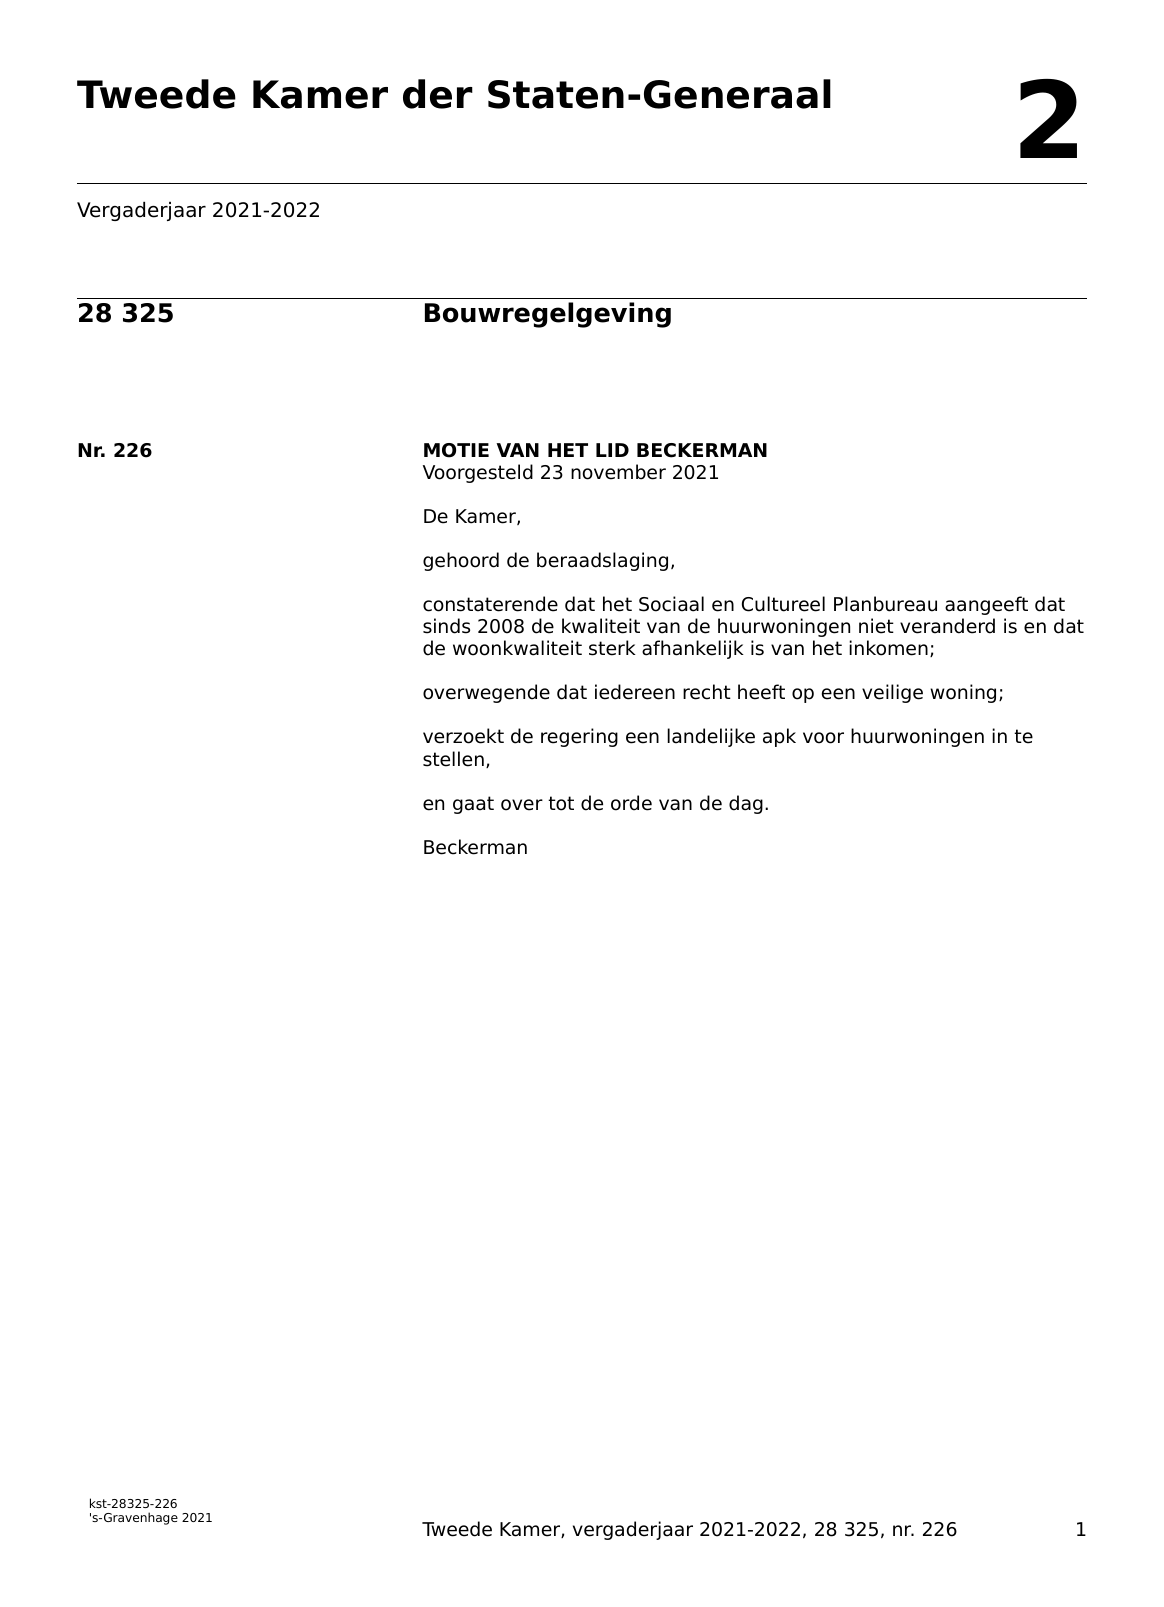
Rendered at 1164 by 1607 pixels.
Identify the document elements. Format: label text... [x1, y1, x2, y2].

text gehoord de beraadslaging, [422, 550, 1087, 572]
text Voorgesteld 23 november 2021 [422, 462, 1087, 484]
text overwegende dat iedereen recht heeft op een veilige woning; [422, 682, 1087, 704]
text Beckerman [422, 837, 1087, 859]
subtitle 28 325 Bouwregelgeving [77, 299, 1087, 329]
text kst-28325-226 [88, 1497, 323, 1511]
text 's-Gravenhage 2021 [88, 1511, 323, 1525]
text De Kamer, [422, 506, 1087, 528]
subtitle Nr. 226 MOTIE VAN HET LID BECKERMAN [77, 440, 1087, 462]
text en gaat over tot de orde van de dag. [422, 793, 1087, 814]
table_header Tweede Kamer der Staten-Generaal [77, 59, 886, 183]
text verzoekt de regering een landelijke apk voor huurwoningen in te stellen, [422, 726, 1087, 770]
table_cell Vergaderjaar 2021-2022 [77, 184, 1087, 298]
text constaterende dat het Sociaal en Cultureel Planbureau aangeeft dat sinds 2008 de kwaliteit van de huurwoningen niet veranderd is en dat de woonkwaliteit sterk afhankelijk is van het inkomen; [422, 594, 1087, 660]
table_header 2 [886, 59, 1087, 183]
